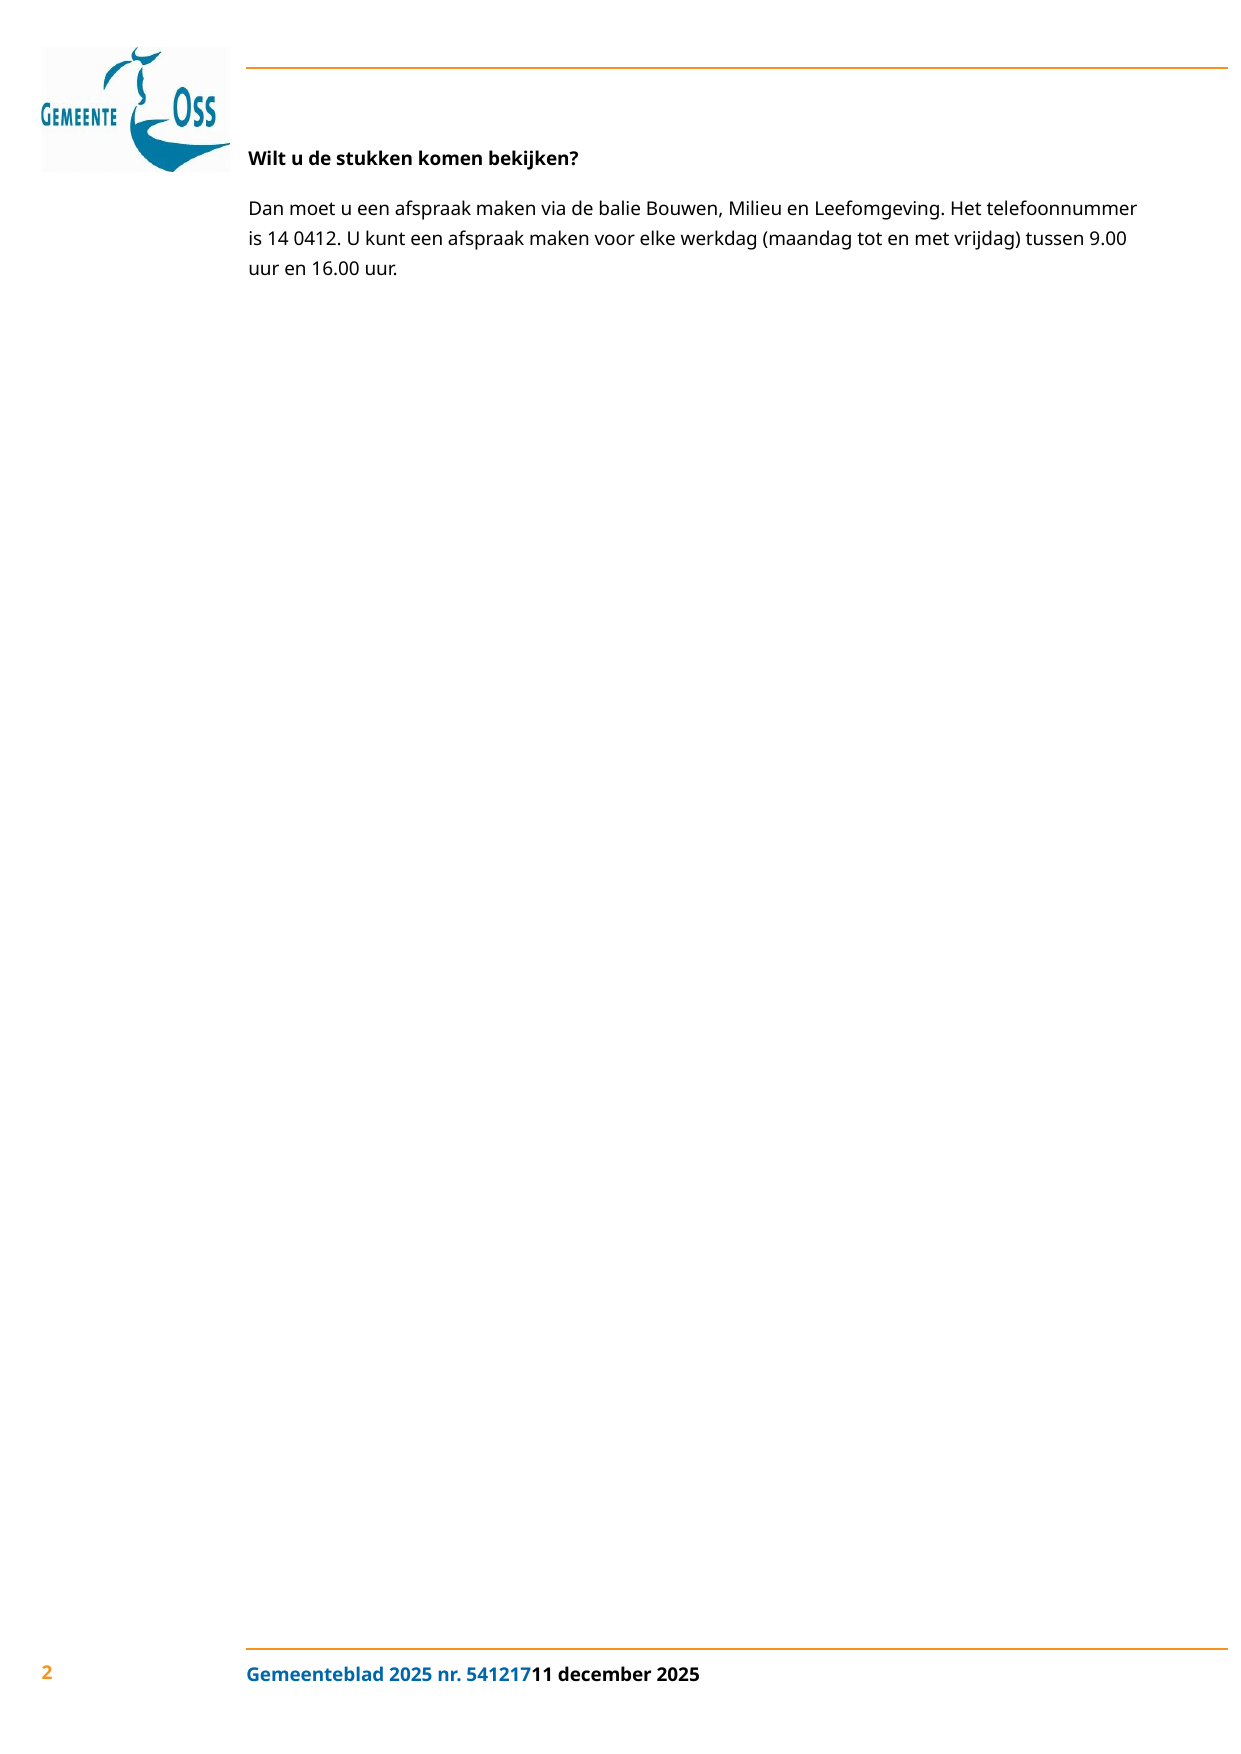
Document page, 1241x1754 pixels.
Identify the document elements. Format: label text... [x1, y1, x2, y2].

text Wilt u de stukken komen bekijken? [248, 145, 1152, 171]
picture [41, 47, 231, 172]
text Dan moet u een afspraak maken via de balie Bouwen, Milieu en Leefomgeving. Het telefoonnummer is 14 0412. U kunt een afspraak maken voor elke werkdag (maandag tot en met vrijdag) tussen 9.00 uur en 16.00 uur. [248, 196, 1152, 281]
